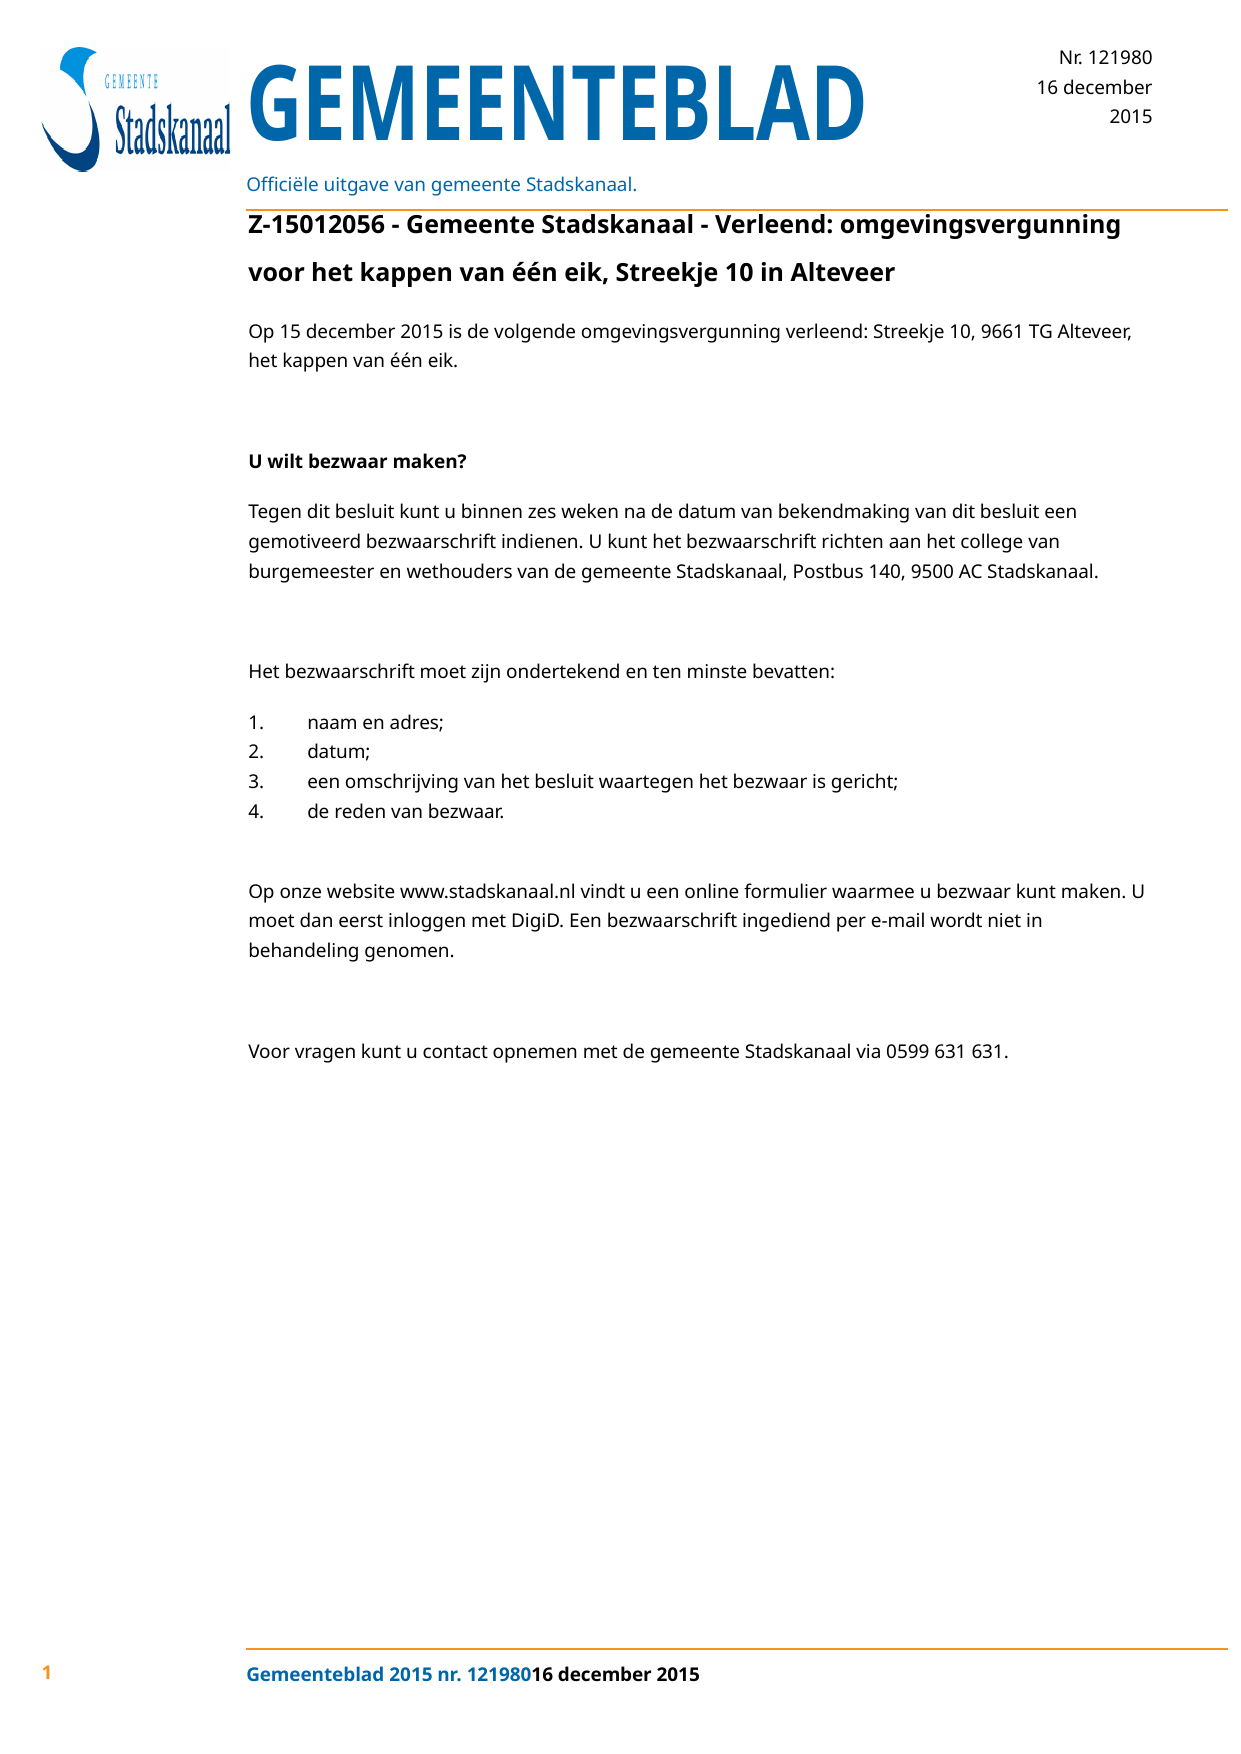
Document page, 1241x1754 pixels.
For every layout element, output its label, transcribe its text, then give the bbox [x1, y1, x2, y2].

list de reden van bezwaar. [248, 798, 1152, 824]
text Z-15012056 - Gemeente Stadskanaal - Verleend: omgevingsvergunning voor het kappen van één eik, Streekje 10 in Alteveer [248, 211, 1152, 288]
text Op onze website www.stadskanaal.nl vindt u een online formulier waarmee u bezwaar kunt maken. U moet dan eerst inloggen met DigiD. Een bezwaarschrift ingediend per e-mail wordt niet in behandeling genomen. [248, 878, 1152, 963]
text U wilt bezwaar maken? [248, 448, 1152, 474]
list datum; [248, 739, 1152, 764]
list naam en adres; [248, 709, 1152, 735]
text Voor vragen kunt u contact opnemen met de gemeente Stadskanaal via 0599 631 631. [248, 1038, 1152, 1064]
picture [41, 47, 231, 172]
text Het bezwaarschrift moet zijn ondertekend en ten minste bevatten: [248, 659, 1152, 684]
list een omschrijving van het besluit waartegen het bezwaar is gericht; [248, 768, 1152, 794]
text Tegen dit besluit kunt u binnen zes weken na de datum van bekendmaking van dit besluit een gemotiveerd bezwaarschrift indienen. U kunt het bezwaarschrift richten aan het college van burgemeester en wethouders van de gemeente Stadskanaal, Postbus 140, 9500 AC Stadskanaal. [248, 499, 1152, 584]
text Op 15 december 2015 is de volgende omgevingsvergunning verleend: Streekje 10, 9661 TG Alteveer, het kappen van één eik. [248, 318, 1152, 373]
